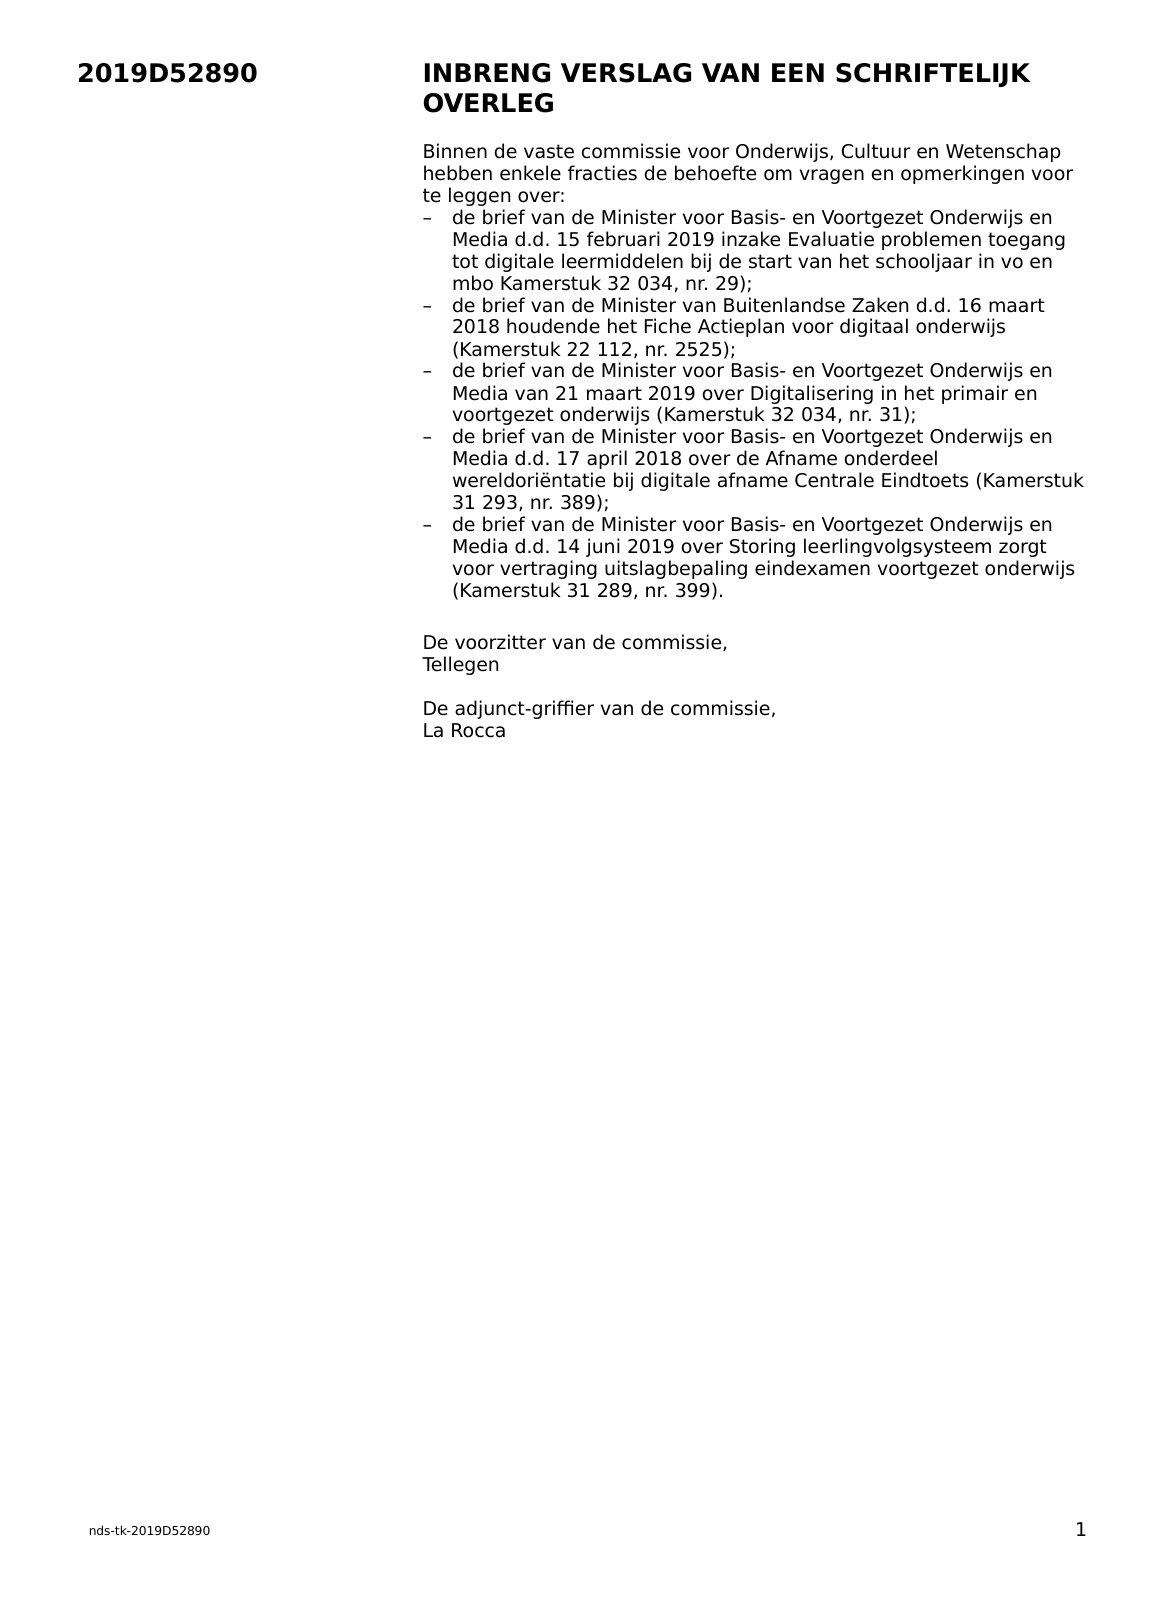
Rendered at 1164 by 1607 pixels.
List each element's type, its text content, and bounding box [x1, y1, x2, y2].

text 2019D52890 INBRENG VERSLAG VAN EEN SCHRIFTELIJK OVERLEG [77, 59, 1087, 118]
text – de brief van de Minister voor Basis- en Voortgezet Onderwijs en Media d.d. 17 april 2018 over de Afname onderdeel wereldoriëntatie bij digitale afname Centrale Eindtoets (Kamerstuk 31 293, nr. 389); [422, 426, 1087, 514]
text De adjunct-griffier van de commissie, La Rocca [422, 698, 1087, 742]
text – de brief van de Minister van Buitenlandse Zaken d.d. 16 maart 2018 houdende het Fiche Actieplan voor digitaal onderwijs (Kamerstuk 22 112, nr. 2525); [422, 294, 1087, 360]
text – de brief van de Minister voor Basis- en Voortgezet Onderwijs en Media van 21 maart 2019 over Digitalisering in het primair en voortgezet onderwijs (Kamerstuk 32 034, nr. 31); [422, 360, 1087, 426]
text Binnen de vaste commissie voor Onderwijs, Cultuur en Wetenschap hebben enkele fracties de behoefte om vragen en opmerkingen voor te leggen over: [422, 141, 1087, 207]
text – de brief van de Minister voor Basis- en Voortgezet Onderwijs en Media d.d. 14 juni 2019 over Storing leerlingvolgsysteem zorgt voor vertraging uitslagbepaling eindexamen voortgezet onderwijs (Kamerstuk 31 289, nr. 399). [422, 514, 1087, 602]
text De voorzitter van de commissie, Tellegen [422, 632, 1087, 676]
text – de brief van de Minister voor Basis- en Voortgezet Onderwijs en Media d.d. 15 februari 2019 inzake Evaluatie problemen toegang tot digitale leermiddelen bij de start van het schooljaar in vo en mbo Kamerstuk 32 034, nr. 29); [422, 207, 1087, 294]
text nds-tk-2019D52890 [88, 1524, 323, 1538]
